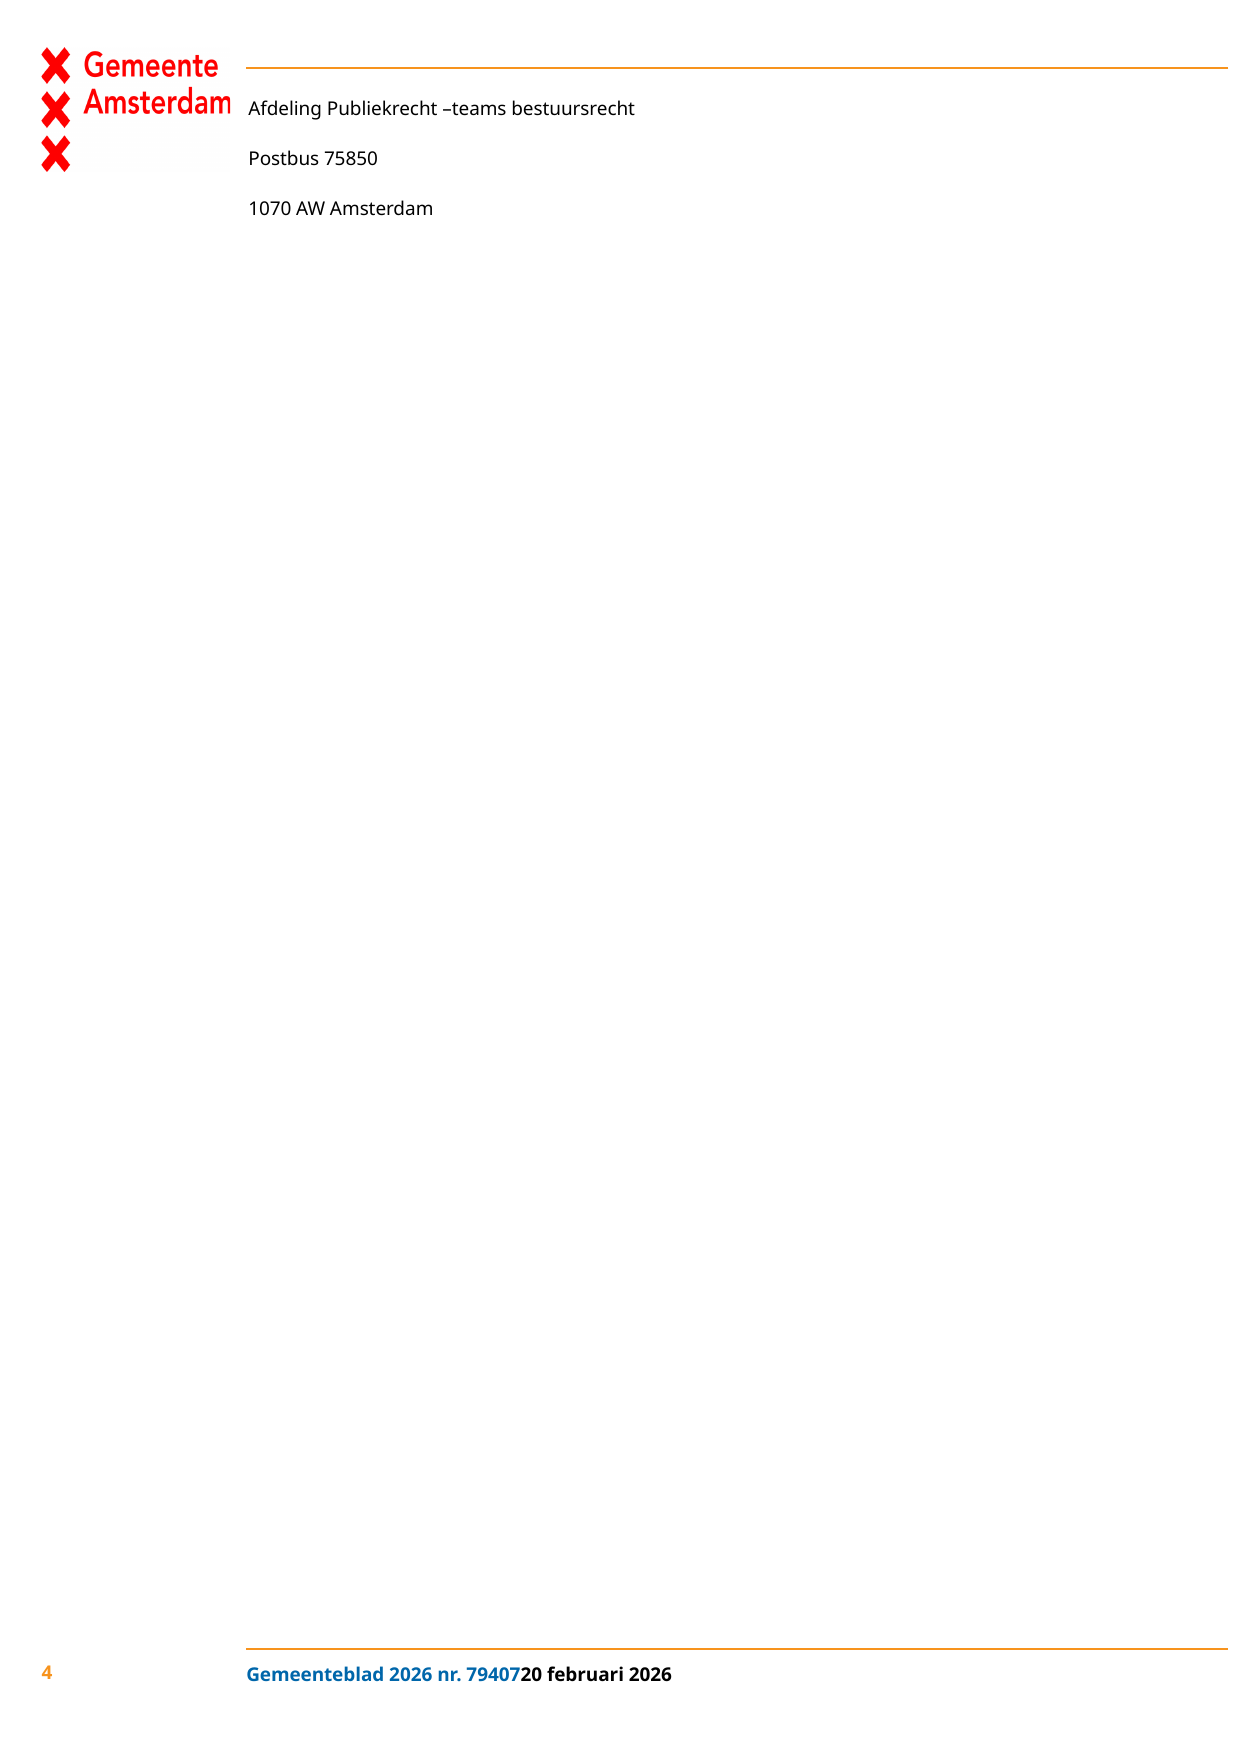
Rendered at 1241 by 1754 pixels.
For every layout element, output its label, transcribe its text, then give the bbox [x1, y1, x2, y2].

text 1070 AW Amsterdam [248, 196, 1152, 221]
picture [41, 47, 231, 172]
text Afdeling Publiekrecht –teams bestuursrecht [248, 95, 1152, 121]
text Postbus 75850 [248, 145, 1152, 171]
